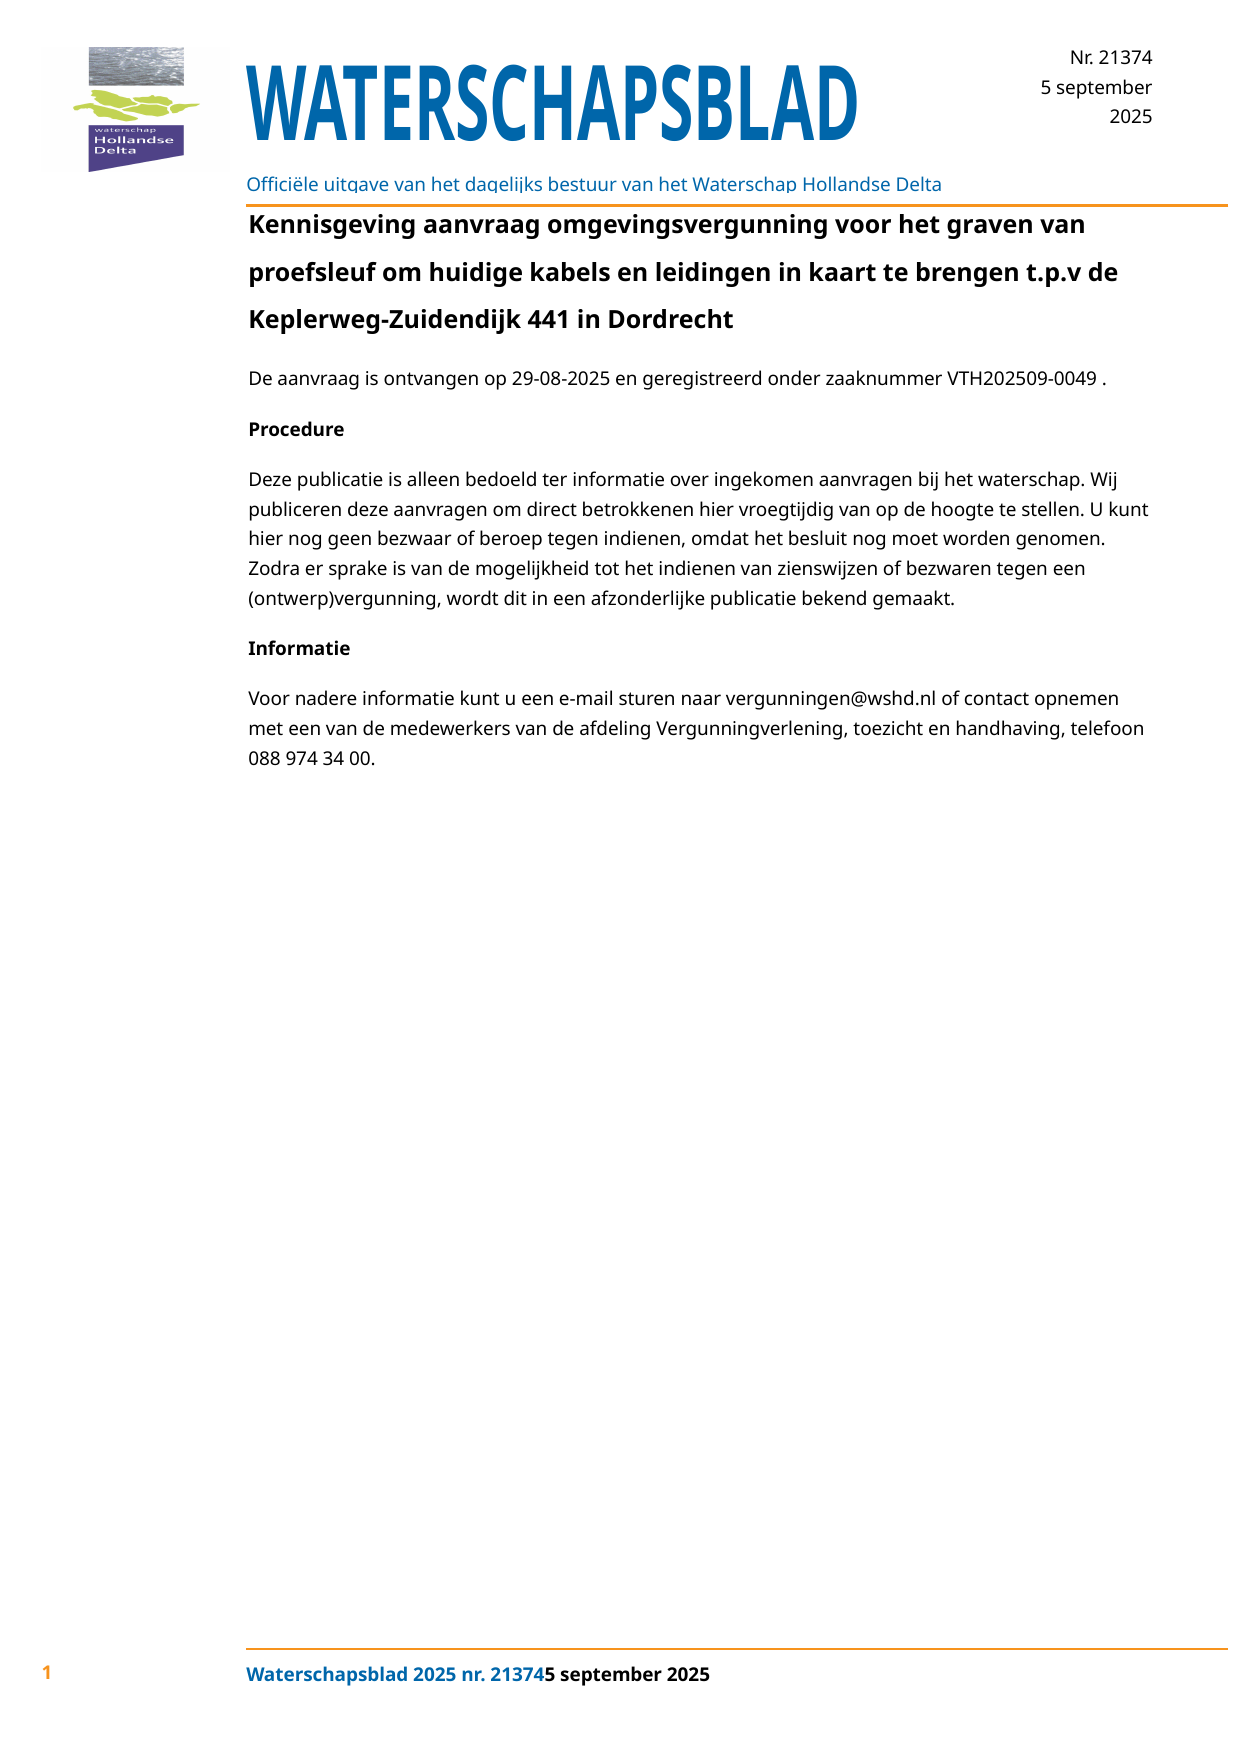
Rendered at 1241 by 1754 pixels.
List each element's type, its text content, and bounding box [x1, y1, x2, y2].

picture [41, 47, 231, 172]
text Informatie [248, 635, 1152, 661]
text Deze publicatie is alleen bedoeld ter informatie over ingekomen aanvragen bij het waterschap. Wij publiceren deze aanvragen om direct betrokkenen hier vroegtijdig van op de hoogte te stellen. U kunt hier nog geen bezwaar of beroep tegen indienen, omdat het besluit nog moet worden genomen. Zodra er sprake is van de mogelijkheid tot het indienen van zienswijzen of bezwaren tegen een (ontwerp)vergunning, wordt dit in een afzonderlijke publicatie bekend gemaakt. [248, 466, 1152, 610]
text Voor nadere informatie kunt u een e-mail sturen naar vergunningen@wshd.nl of contact opnemen met een van de medewerkers van de afdeling Vergunningverlening, toezicht en handhaving, telefoon 088 974 34 00. [248, 686, 1152, 770]
text De aanvraag is ontvangen op 29-08-2025 en geregistreerd onder zaaknummer VTH202509-0049 . [248, 366, 1152, 391]
text Procedure [248, 416, 1152, 442]
text Kennisgeving aanvraag omgevingsvergunning voor het graven van proefsleuf om huidige kabels en leidingen in kaart te brengen t.p.v de Keplerweg-Zuidendijk 441 in Dordrecht [248, 207, 1152, 336]
